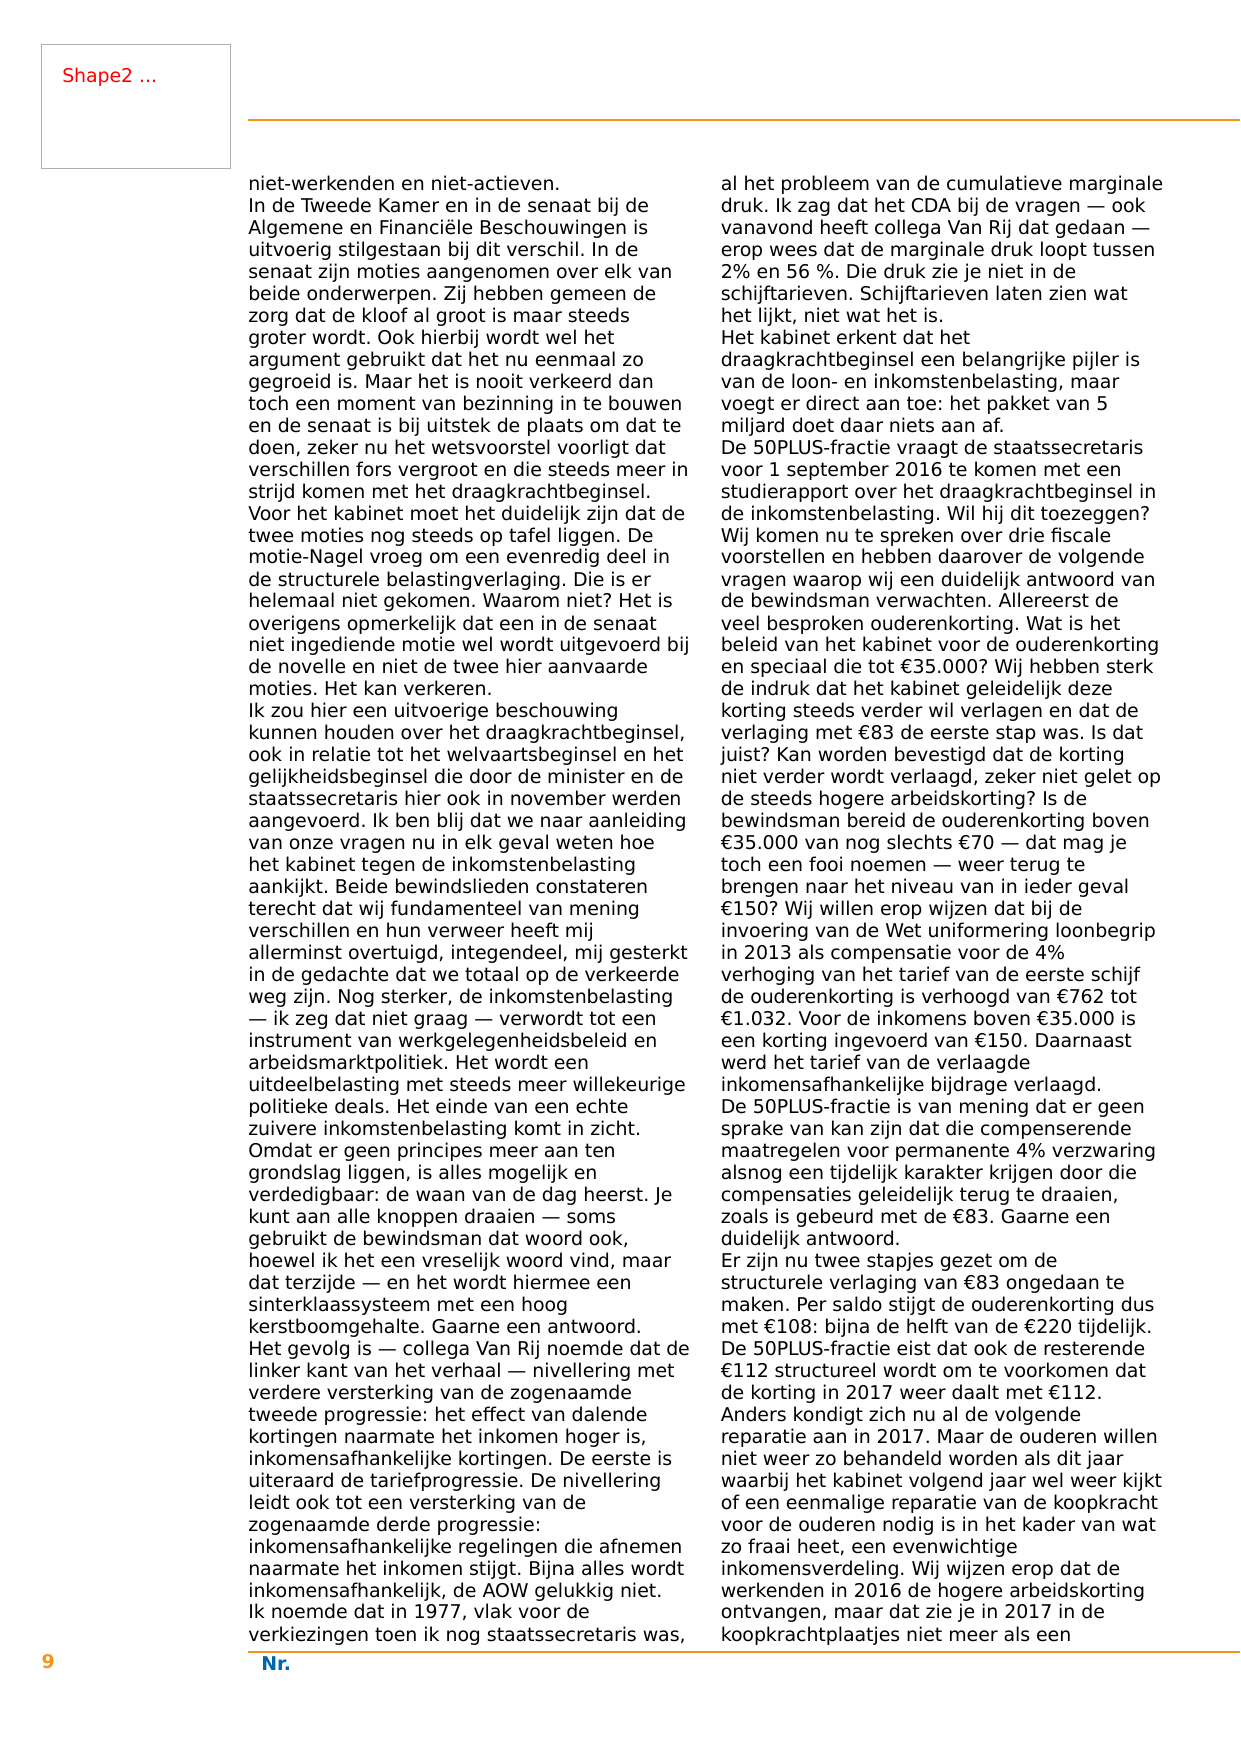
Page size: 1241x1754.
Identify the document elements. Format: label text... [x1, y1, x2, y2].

text Het kabinet erkent dat het draagkrachtbeginsel een belangrijke pijler is van de loon- en inkomstenbelasting, maar voegt er direct aan toe: het pakket van 5 miljard doet daar niets aan af. [721, 327, 1163, 437]
text Het gevolg is — collega Van Rij noemde dat de linker kant van het verhaal — nivellering met verdere versterking van de zogenaamde tweede progressie: het effect van dalende kortingen naarmate het inkomen hoger is, inkomensafhankelijke kortingen. De eerste is uiteraard de tariefprogressie. De nivellering leidt ook tot een versterking van de zogenaamde derde progressie: inkomensafhankelijke regelingen die afnemen naarmate het inkomen stijgt. Bijna alles wordt inkomensafhankelijk, de AOW gelukkig niet. [248, 1338, 691, 1601]
text niet-werkenden en niet-actieven. [248, 173, 691, 195]
text Er zijn nu twee stapjes gezet om de structurele verlaging van €83 ongedaan te maken. Per saldo stijgt de ouderenkorting dus met €108: bijna de helft van de €220 tijdelijk. De 50PLUS-fractie eist dat ook de resterende €112 structureel wordt om te voorkomen dat de korting in 2017 weer daalt met €112. Anders kondigt zich nu al de volgende reparatie aan in 2017. Maar de ouderen willen niet weer zo behandeld worden als dit jaar waarbij het kabinet volgend jaar wel weer kijkt of een eenmalige reparatie van de koopkracht voor de ouderen nodig is in het kader van wat zo fraai heet, een evenwichtige inkomensverdeling. Wij wijzen erop dat de werkenden in 2016 de hogere arbeidskorting ontvangen, maar dat zie je in 2017 in de koopkrachtplaatjes niet meer als een [721, 1250, 1163, 1645]
text al het probleem van de cumulatieve marginale druk. Ik zag dat het CDA bij de vragen — ook vanavond heeft collega Van Rij dat gedaan — erop wees dat de marginale druk loopt tussen 2% en 56 %. Die druk zie je niet in de schijftarieven. Schijftarieven laten zien wat het lijkt, niet wat het is. [721, 173, 1163, 327]
text De 50PLUS-fractie vraagt de staatssecretaris voor 1 september 2016 te komen met een studierapport over het draagkrachtbeginsel in de inkomstenbelasting. Wil hij dit toezeggen? [721, 437, 1163, 524]
text De 50PLUS-fractie is van mening dat er geen sprake van kan zijn dat die compenserende maatregelen voor permanente 4% verzwaring alsnog een tijdelijk karakter krijgen door die compensaties geleidelijk terug te draaien, zoals is gebeurd met de €83. Gaarne een duidelijk antwoord. [721, 1096, 1163, 1250]
text Voor het kabinet moet het duidelijk zijn dat de twee moties nog steeds op tafel liggen. De motie-Nagel vroeg om een evenredig deel in de structurele belastingverlaging. Die is er helemaal niet gekomen. Waarom niet? Het is overigens opmerkelijk dat een in de senaat niet ingediende motie wel wordt uitgevoerd bij de novelle en niet de twee hier aanvaarde moties. Het kan verkeren. [248, 502, 691, 700]
text Ik noemde dat in 1977, vlak voor de verkiezingen toen ik nog staatssecretaris was, [248, 1601, 691, 1645]
text In de Tweede Kamer en in de senaat bij de Algemene en Financiële Beschouwingen is uitvoerig stilgestaan bij dit verschil. In de senaat zijn moties aangenomen over elk van beide onderwerpen. Zij hebben gemeen de zorg dat de kloof al groot is maar steeds groter wordt. Ook hierbij wordt wel het argument gebruikt dat het nu eenmaal zo gegroeid is. Maar het is nooit verkeerd dan toch een moment van bezinning in te bouwen en de senaat is bij uitstek de plaats om dat te doen, zeker nu het wetsvoorstel voorligt dat verschillen fors vergroot en die steeds meer in strijd komen met het draagkrachtbeginsel. [248, 195, 691, 502]
text Wij komen nu te spreken over drie fiscale voorstellen en hebben daarover de volgende vragen waarop wij een duidelijk antwoord van de bewindsman verwachten. Allereerst de veel besproken ouderenkorting. Wat is het beleid van het kabinet voor de ouderenkorting en speciaal die tot €35.000? Wij hebben sterk de indruk dat het kabinet geleidelijk deze korting steeds verder wil verlagen en dat de verlaging met €83 de eerste stap was. Is dat juist? Kan worden bevestigd dat de korting niet verder wordt verlaagd, zeker niet gelet op de steeds hogere arbeidskorting? Is de bewindsman bereid de ouderenkorting boven €35.000 van nog slechts €70 — dat mag je toch een fooi noemen — weer terug te brengen naar het niveau van in ieder geval €150? Wij willen erop wijzen dat bij de invoering van de Wet uniformering loonbegrip in 2013 als compensatie voor de 4% verhoging van het tarief van de eerste schijf de ouderenkorting is verhoogd van €762 tot €1.032. Voor de inkomens boven €35.000 is een korting ingevoerd van €150. Daarnaast werd het tarief van de verlaagde inkomensafhankelijke bijdrage verlaagd. [721, 524, 1163, 1096]
text Ik zou hier een uitvoerige beschouwing kunnen houden over het draagkrachtbeginsel, ook in relatie tot het welvaartsbeginsel en het gelijkheidsbeginsel die door de minister en de staatssecretaris hier ook in november werden aangevoerd. Ik ben blij dat we naar aanleiding van onze vragen nu in elk geval weten hoe het kabinet tegen de inkomstenbelasting aankijkt. Beide bewindslieden constateren terecht dat wij fundamenteel van mening verschillen en hun verweer heeft mij allerminst overtuigd, integendeel, mij gesterkt in de gedachte dat we totaal op de verkeerde weg zijn. Nog sterker, de inkomstenbelasting — ik zeg dat niet graag — verwordt tot een instrument van werkgelegenheidsbeleid en arbeidsmarktpolitiek. Het wordt een uitdeelbelasting met steeds meer willekeurige politieke deals. Het einde van een echte zuivere inkomstenbelasting komt in zicht. Omdat er geen principes meer aan ten grondslag liggen, is alles mogelijk en verdedigbaar: de waan van de dag heerst. Je kunt aan alle knoppen draaien — soms gebruikt de bewindsman dat woord ook, hoewel ik het een vreselijk woord vind, maar dat terzijde — en het wordt hiermee een sinterklaassysteem met een hoog kerstboomgehalte. Gaarne een antwoord. [248, 700, 691, 1338]
